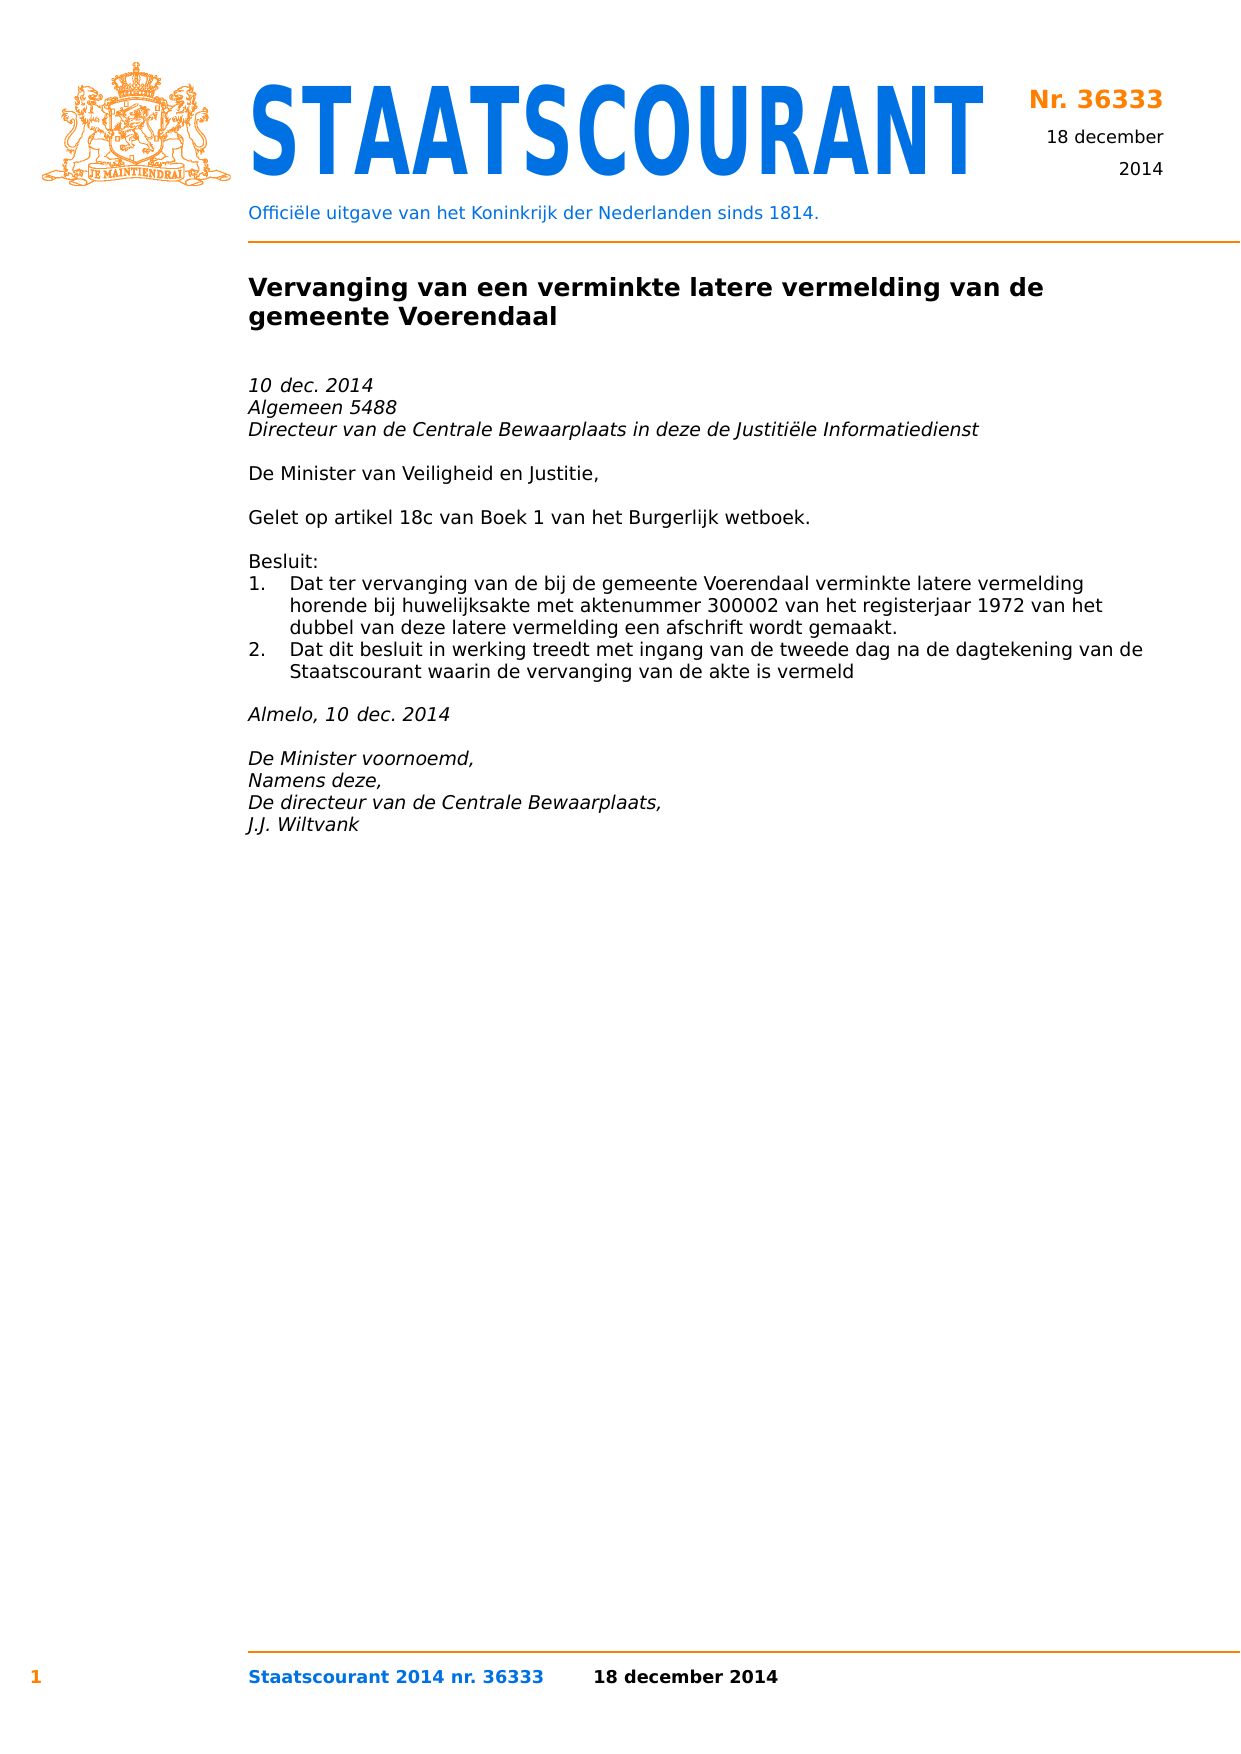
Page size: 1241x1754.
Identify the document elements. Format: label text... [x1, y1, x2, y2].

subtitle Vervanging van een verminkte latere vermelding van de gemeente Voerendaal [248, 273, 1163, 331]
table_cell 2014 [998, 153, 1240, 203]
text 2. Dat dit besluit in werking treedt met ingang van de tweede dag na de dagtekening van de Staatscourant waarin de vervanging van de akte is vermeld [248, 638, 1163, 682]
text De Minister van Veiligheid en Justitie, [248, 463, 1163, 485]
picture [41, 62, 231, 186]
text 1. Dat ter vervanging van de bij de gemeente Voerendaal verminkte latere vermelding horende bij huwelijksakte met aktenummer 300002 van het registerjaar 1972 van het dubbel van deze latere vermelding een afschrift wordt gemaakt. [248, 573, 1163, 638]
text Almelo, 10 dec. 2014 [248, 704, 1163, 726]
table_cell Officiële uitgave van het Koninkrijk der Nederlanden sinds 1814. [248, 203, 1240, 241]
table_header STAATSCOURANT [248, 62, 998, 203]
table_header [25, 62, 248, 241]
text Besluit: [248, 551, 1163, 573]
text Algemeen 5488 [248, 397, 1163, 419]
text De Minister voornoemd, Namens deze, De directeur van de Centrale Bewaarplaats, J.J. Wiltvank [248, 748, 1163, 836]
text Gelet op artikel 18c van Boek 1 van het Burgerlijk wetboek. [248, 507, 1163, 529]
text 10 dec. 2014 [248, 375, 1163, 397]
text Directeur van de Centrale Bewaarplaats in deze de Justitiële Informatiedienst [248, 419, 1163, 441]
table_cell 18 december [998, 121, 1240, 153]
table_header Nr. 36333 [998, 62, 1240, 121]
